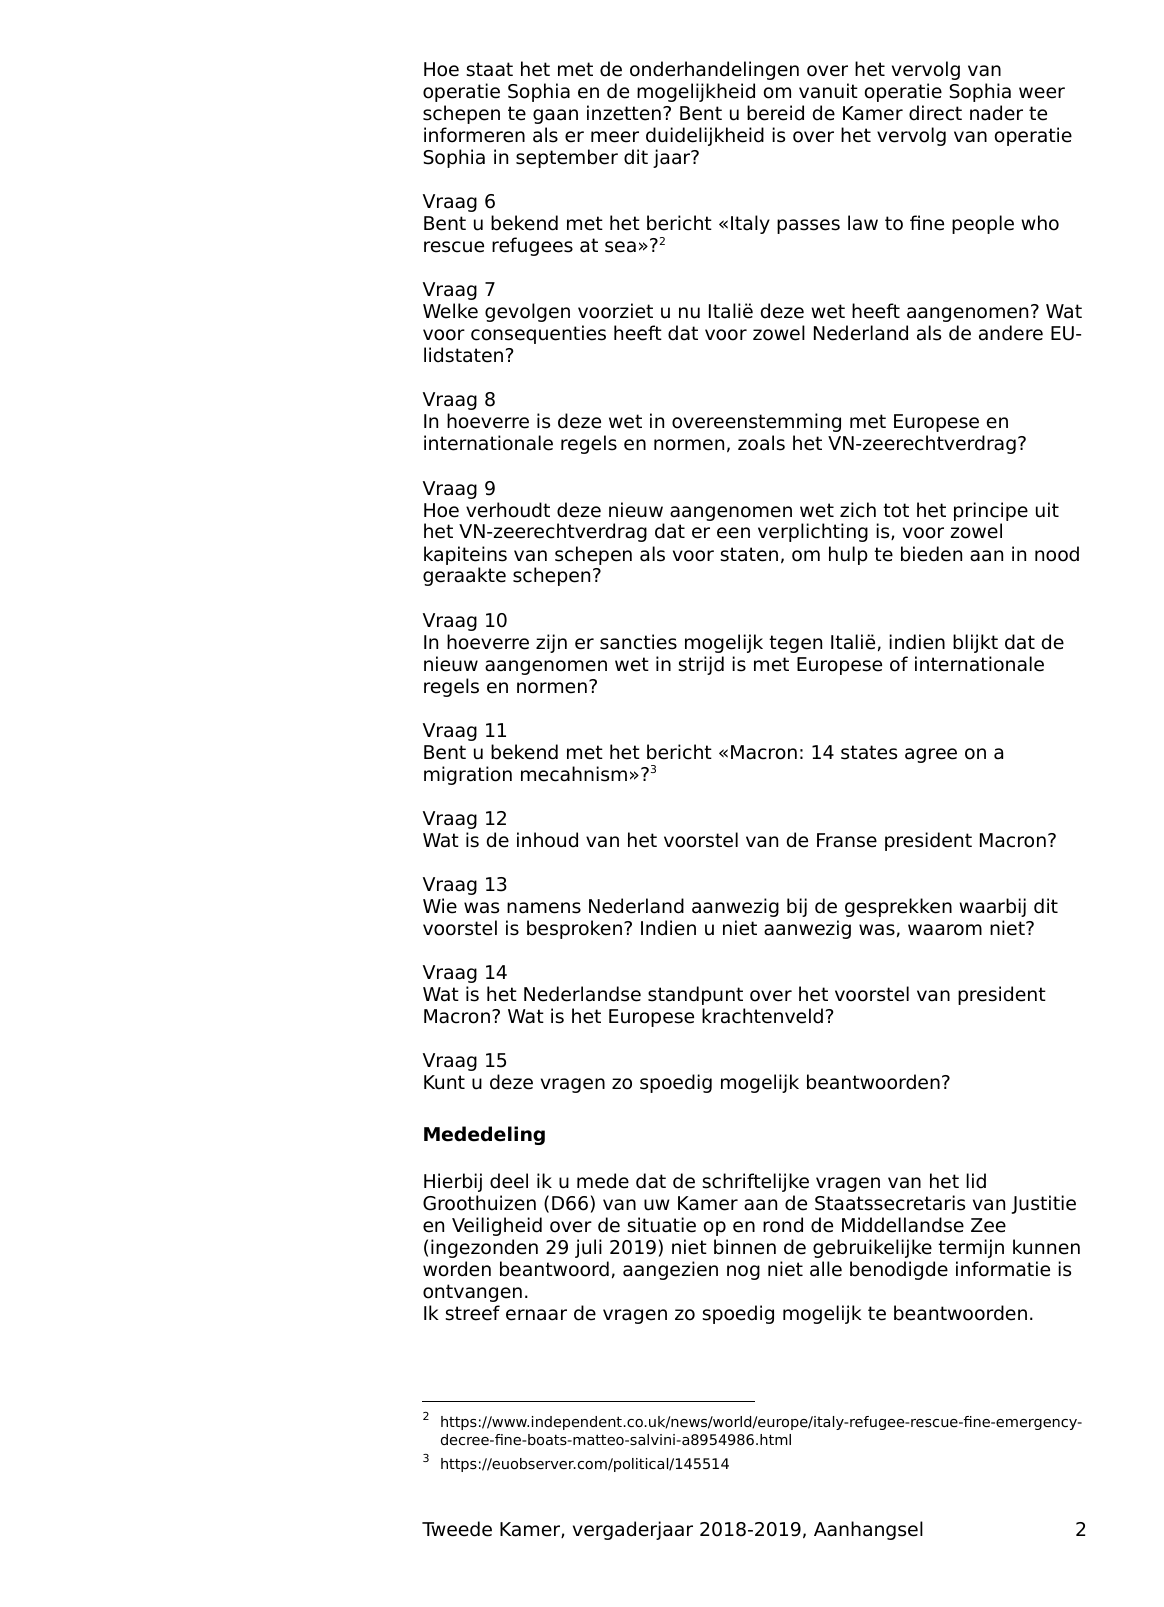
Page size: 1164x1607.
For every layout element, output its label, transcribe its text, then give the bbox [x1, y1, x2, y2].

text https://euobserver.com/political/145514 [422, 1452, 1087, 1474]
text Bent u bekend met het bericht «Macron: 14 states agree on a migration mecahnism»? [422, 742, 1087, 786]
text Kunt u deze vragen zo spoedig mogelijk beantwoorden? [422, 1072, 1087, 1094]
text Hierbij deel ik u mede dat de schriftelijke vragen van het lid Groothuizen (D66) van uw Kamer aan de Staatssecretaris van Justitie en Veiligheid over de situatie op en rond de Middellandse Zee (ingezonden 29 juli 2019) niet binnen de gebruikelijke termijn kunnen worden beantwoord, aangezien nog niet alle benodigde informatie is ontvangen. [422, 1171, 1087, 1303]
text Wie was namens Nederland aanwezig bij de gesprekken waarbij dit voorstel is besproken? Indien u niet aanwezig was, waarom niet? [422, 896, 1087, 940]
text Welke gevolgen voorziet u nu Italië deze wet heeft aangenomen? Wat voor consequenties heeft dat voor zowel Nederland als de andere EU-lidstaten? [422, 301, 1087, 367]
text Vraag 14 [422, 962, 1087, 984]
text Wat is de inhoud van het voorstel van de Franse president Macron? [422, 830, 1087, 852]
text Vraag 8 [422, 389, 1087, 411]
text Vraag 11 [422, 720, 1087, 742]
text https://www.independent.co.uk/news/world/europe/italy-refugee-rescue-fine-emergency-decree-fine-boats-matteo-salvini-a8954986.html [422, 1410, 1087, 1449]
text Ik streef ernaar de vragen zo spoedig mogelijk te beantwoorden. [422, 1303, 1087, 1325]
text In hoeverre zijn er sancties mogelijk tegen Italië, indien blijkt dat de nieuw aangenomen wet in strijd is met Europese of internationale regels en normen? [422, 632, 1087, 697]
text Vraag 9 [422, 477, 1087, 499]
text Hoe verhoudt deze nieuw aangenomen wet zich tot het principe uit het VN-zeerechtverdrag dat er een verplichting is, voor zowel kapiteins van schepen als voor staten, om hulp te bieden aan in nood geraakte schepen? [422, 499, 1087, 587]
text Vraag 10 [422, 609, 1087, 632]
text Bent u bekend met het bericht «Italy passes law to fine people who rescue refugees at sea»? [422, 213, 1087, 257]
text Vraag 15 [422, 1050, 1087, 1072]
text Vraag 12 [422, 808, 1087, 830]
text Vraag 7 [422, 279, 1087, 301]
text In hoeverre is deze wet in overeenstemming met Europese en internationale regels en normen, zoals het VN-zeerechtverdrag? [422, 411, 1087, 455]
text Vraag 6 [422, 191, 1087, 213]
subtitle Mededeling [422, 1124, 1087, 1146]
text Wat is het Nederlandse standpunt over het voorstel van president Macron? Wat is het Europese krachtenveld? [422, 984, 1087, 1028]
text Vraag 13 [422, 874, 1087, 896]
text Hoe staat het met de onderhandelingen over het vervolg van operatie Sophia en de mogelijkheid om vanuit operatie Sophia weer schepen te gaan inzetten? Bent u bereid de Kamer direct nader te informeren als er meer duidelijkheid is over het vervolg van operatie Sophia in september dit jaar? [422, 59, 1087, 169]
